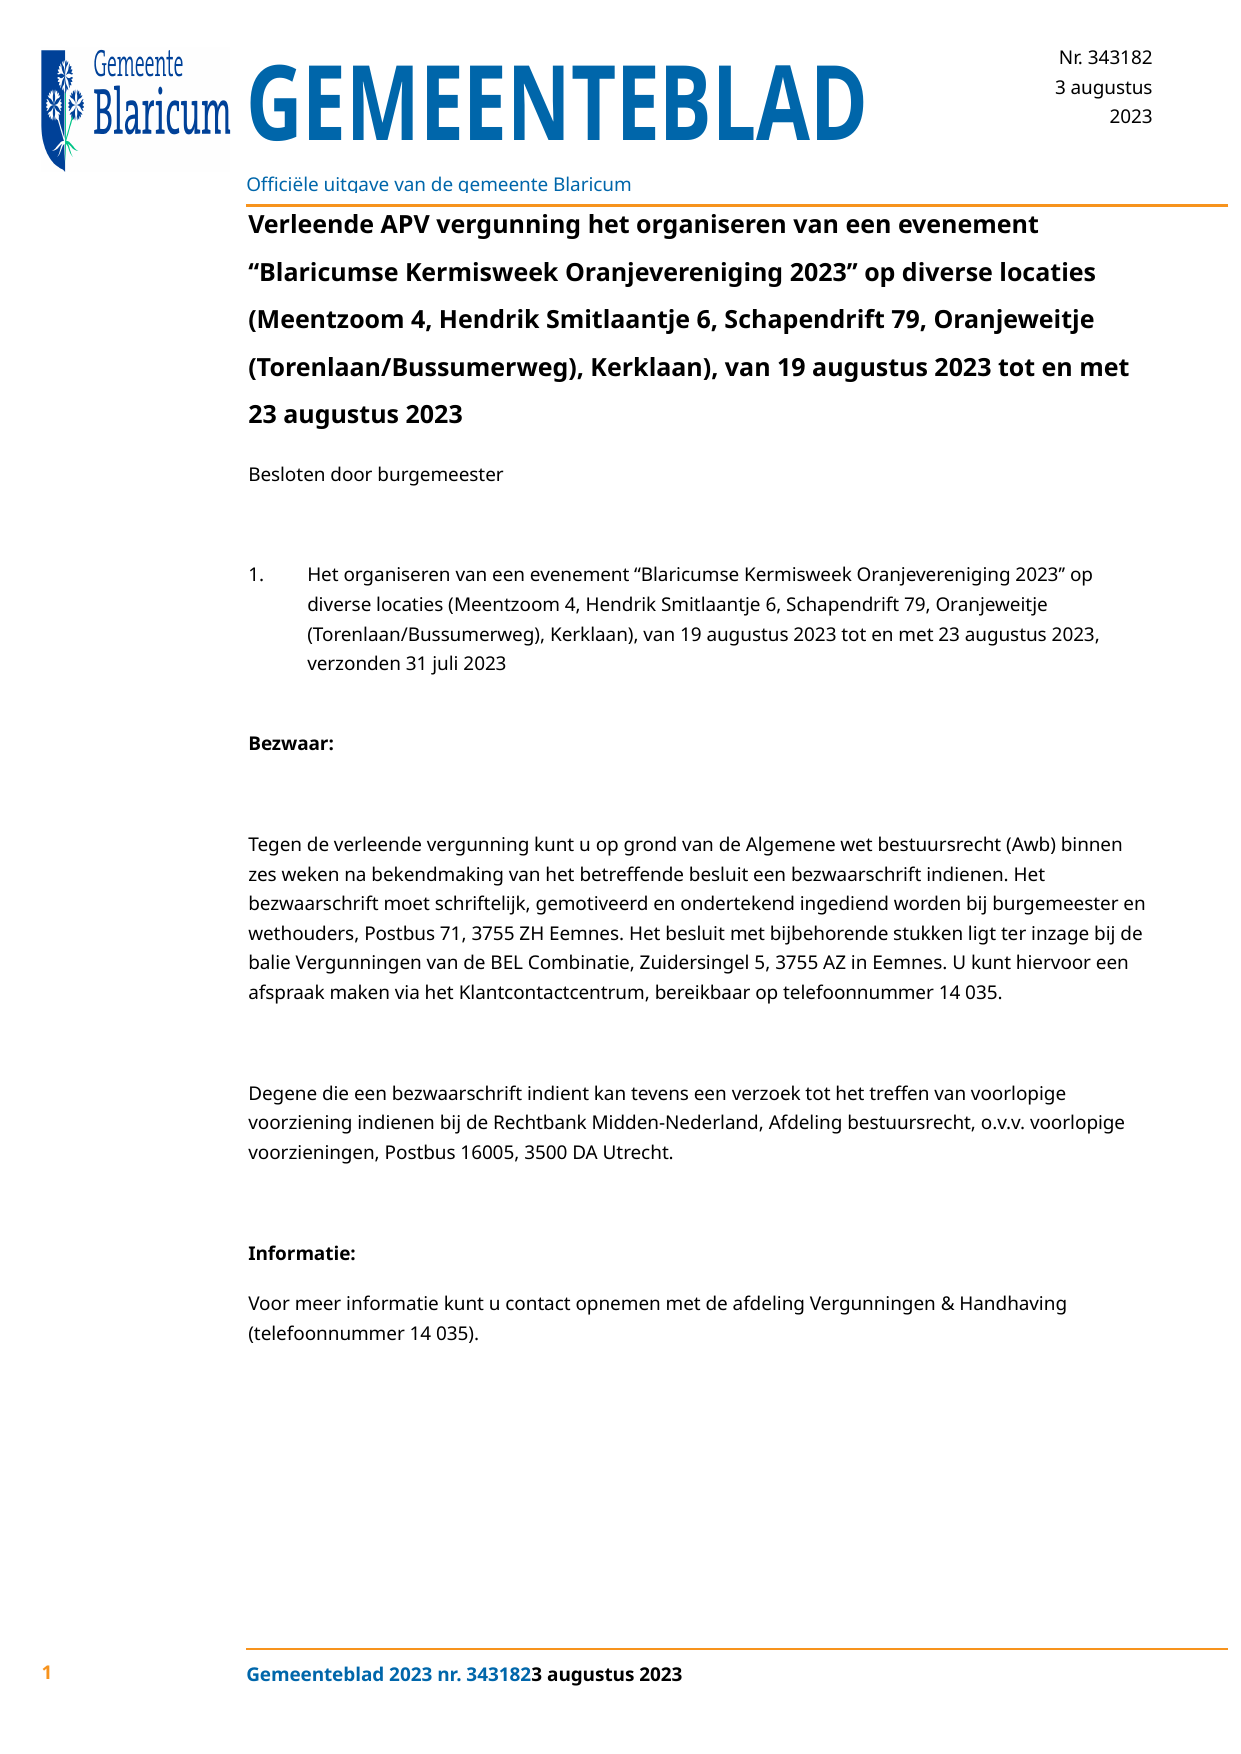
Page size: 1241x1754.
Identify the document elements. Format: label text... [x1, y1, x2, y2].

text Informatie: [248, 1240, 1152, 1266]
picture [41, 47, 231, 172]
text Degene die een bezwaarschrift indient kan tevens een verzoek tot het treffen van voorlopige voorziening indienen bij de Rechtbank Midden-Nederland, Afdeling bestuursrecht, o.v.v. voorlopige voorzieningen, Postbus 16005, 3500 DA Utrecht. [248, 1080, 1152, 1165]
text Verleende APV vergunning het organiseren van een evenement ‘‘Blaricumse Kermisweek Oranjevereniging 2023’’ op diverse locaties (Meentzoom 4, Hendrik Smitlaantje 6, Schapendrift 79, Oranjeweitje (Torenlaan/Bussumerweg), Kerklaan), van 19 augustus 2023 tot en met 23 augustus 2023 [248, 207, 1152, 431]
text Voor meer informatie kunt u contact opnemen met de afdeling Vergunningen & Handhaving (telefoonnummer 14 035). [248, 1290, 1152, 1346]
list Het organiseren van een evenement ‘‘Blaricumse Kermisweek Oranjevereniging 2023’’ op diverse locaties (Meentzoom 4, Hendrik Smitlaantje 6, Schapendrift 79, Oranjeweitje (Torenlaan/Bussumerweg), Kerklaan), van 19 augustus 2023 tot en met 23 augustus 2023, verzonden 31 juli 2023 [248, 562, 1152, 676]
text Tegen de verleende vergunning kunt u op grond van de Algemene wet bestuursrecht (Awb) binnen zes weken na bekendmaking van het betreffende besluit een bezwaarschrift indienen. Het bezwaarschrift moet schriftelijk, gemotiveerd en ondertekend ingediend worden bij burgemeester en wethouders, Postbus 71, 3755 ZH Eemnes. Het besluit met bijbehorende stukken ligt ter inzage bij de balie Vergunningen van de BEL Combinatie, Zuidersingel 5, 3755 AZ in Eemnes. U kunt hiervoor een afspraak maken via het Klantcontactcentrum, bereikbaar op telefoonnummer 14 035. [248, 831, 1152, 1005]
text Bezwaar: [248, 730, 1152, 756]
text Besloten door burgemeester [248, 461, 1152, 486]
